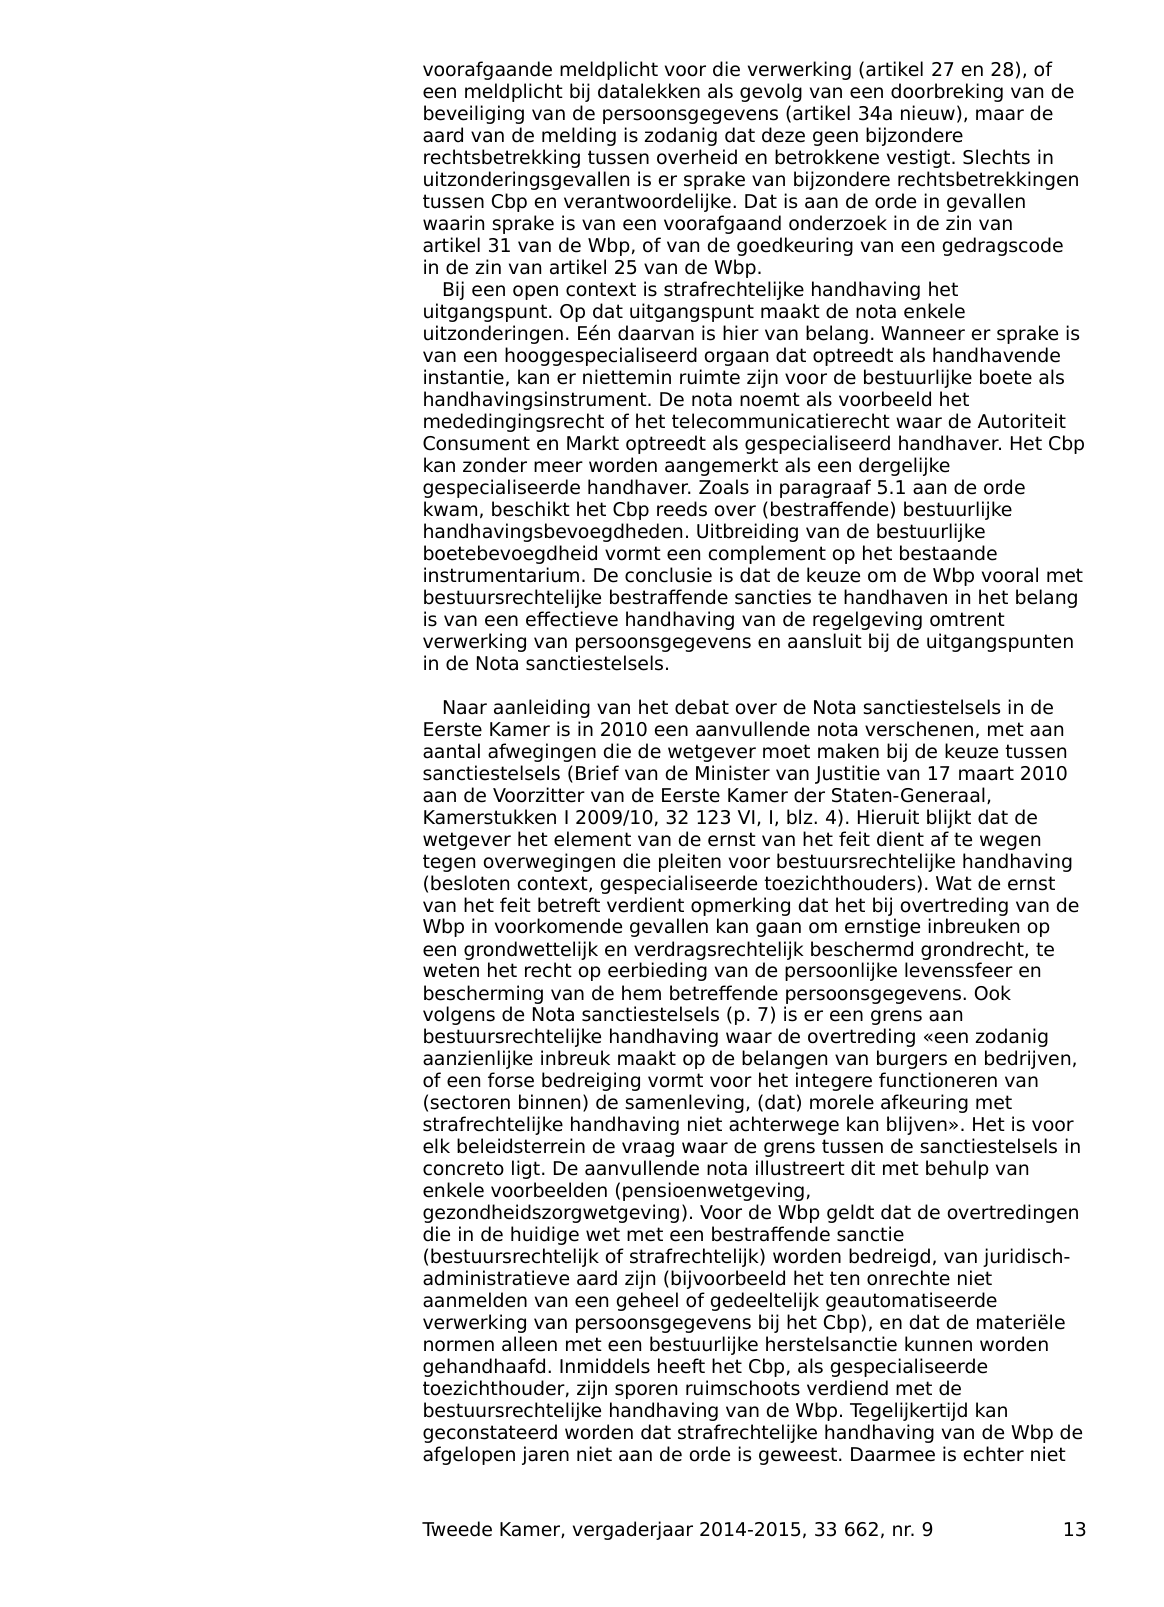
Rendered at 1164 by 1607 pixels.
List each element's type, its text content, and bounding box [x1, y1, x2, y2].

text voorafgaande meldplicht voor die verwerking (artikel 27 en 28), of een meldplicht bij datalekken als gevolg van een doorbreking van de beveiliging van de persoonsgegevens (artikel 34a nieuw), maar de aard van de melding is zodanig dat deze geen bijzondere rechtsbetrekking tussen overheid en betrokkene vestigt. Slechts in uitzonderingsgevallen is er sprake van bijzondere rechtsbetrekkingen tussen Cbp en verantwoordelijke. Dat is aan de orde in gevallen waarin sprake is van een voorafgaand onderzoek in de zin van artikel 31 van de Wbp, of van de goedkeuring van een gedragscode in de zin van artikel 25 van de Wbp. [422, 59, 1087, 279]
text Naar aanleiding van het debat over de Nota sanctiestelsels in de Eerste Kamer is in 2010 een aanvullende nota verschenen, met aan aantal afwegingen die de wetgever moet maken bij de keuze tussen sanctiestelsels (Brief van de Minister van Justitie van 17 maart 2010 aan de Voorzitter van de Eerste Kamer der Staten-Generaal, Kamerstukken I 2009/10, 32 123 VI, I, blz. 4). Hieruit blijkt dat de wetgever het element van de ernst van het feit dient af te wegen tegen overwegingen die pleiten voor bestuursrechtelijke handhaving (besloten context, gespecialiseerde toezichthouders). Wat de ernst van het feit betreft verdient opmerking dat het bij overtreding van de Wbp in voorkomende gevallen kan gaan om ernstige inbreuken op een grondwettelijk en verdragsrechtelijk beschermd grondrecht, te weten het recht op eerbieding van de persoonlijke levenssfeer en bescherming van de hem betreffende persoonsgegevens. Ook volgens de Nota sanctiestelsels (p. 7) is er een grens aan bestuursrechtelijke handhaving waar de overtreding «een zodanig aanzienlijke inbreuk maakt op de belangen van burgers en bedrijven, of een forse bedreiging vormt voor het integere functioneren van (sectoren binnen) de samenleving, (dat) morele afkeuring met strafrechtelijke handhaving niet achterwege kan blijven». Het is voor elk beleidsterrein de vraag waar de grens tussen de sanctiestelsels in concreto ligt. De aanvullende nota illustreert dit met behulp van enkele voorbeelden (pensioenwetgeving, gezondheidszorgwetgeving). Voor de Wbp geldt dat de overtredingen die in de huidige wet met een bestraffende sanctie (bestuursrechtelijk of strafrechtelijk) worden bedreigd, van juridisch-administratieve aard zijn (bijvoorbeeld het ten onrechte niet aanmelden van een geheel of gedeeltelijk geautomatiseerde verwerking van persoonsgegevens bij het Cbp), en dat de materiële normen alleen met een bestuurlijke herstelsanctie kunnen worden gehandhaafd. Inmiddels heeft het Cbp, als gespecialiseerde toezichthouder, zijn sporen ruimschoots verdiend met de bestuursrechtelijke handhaving van de Wbp. Tegelijkertijd kan geconstateerd worden dat strafrechtelijke handhaving van de Wbp de afgelopen jaren niet aan de orde is geweest. Daarmee is echter niet [422, 697, 1087, 1466]
text Bij een open context is strafrechtelijke handhaving het uitgangspunt. Op dat uitgangspunt maakt de nota enkele uitzonderingen. Eén daarvan is hier van belang. Wanneer er sprake is van een hooggespecialiseerd orgaan dat optreedt als handhavende instantie, kan er niettemin ruimte zijn voor de bestuurlijke boete als handhavingsinstrument. De nota noemt als voorbeeld het mededingingsrecht of het telecommunicatierecht waar de Autoriteit Consument en Markt optreedt als gespecialiseerd handhaver. Het Cbp kan zonder meer worden aangemerkt als een dergelijke gespecialiseerde handhaver. Zoals in paragraaf 5.1 aan de orde kwam, beschikt het Cbp reeds over (bestraffende) bestuurlijke handhavingsbevoegdheden. Uitbreiding van de bestuurlijke boetebevoegdheid vormt een complement op het bestaande instrumentarium. De conclusie is dat de keuze om de Wbp vooral met bestuursrechtelijke bestraffende sancties te handhaven in het belang is van een effectieve handhaving van de regelgeving omtrent verwerking van persoonsgegevens en aansluit bij de uitgangspunten in de Nota sanctiestelsels. [422, 279, 1087, 674]
